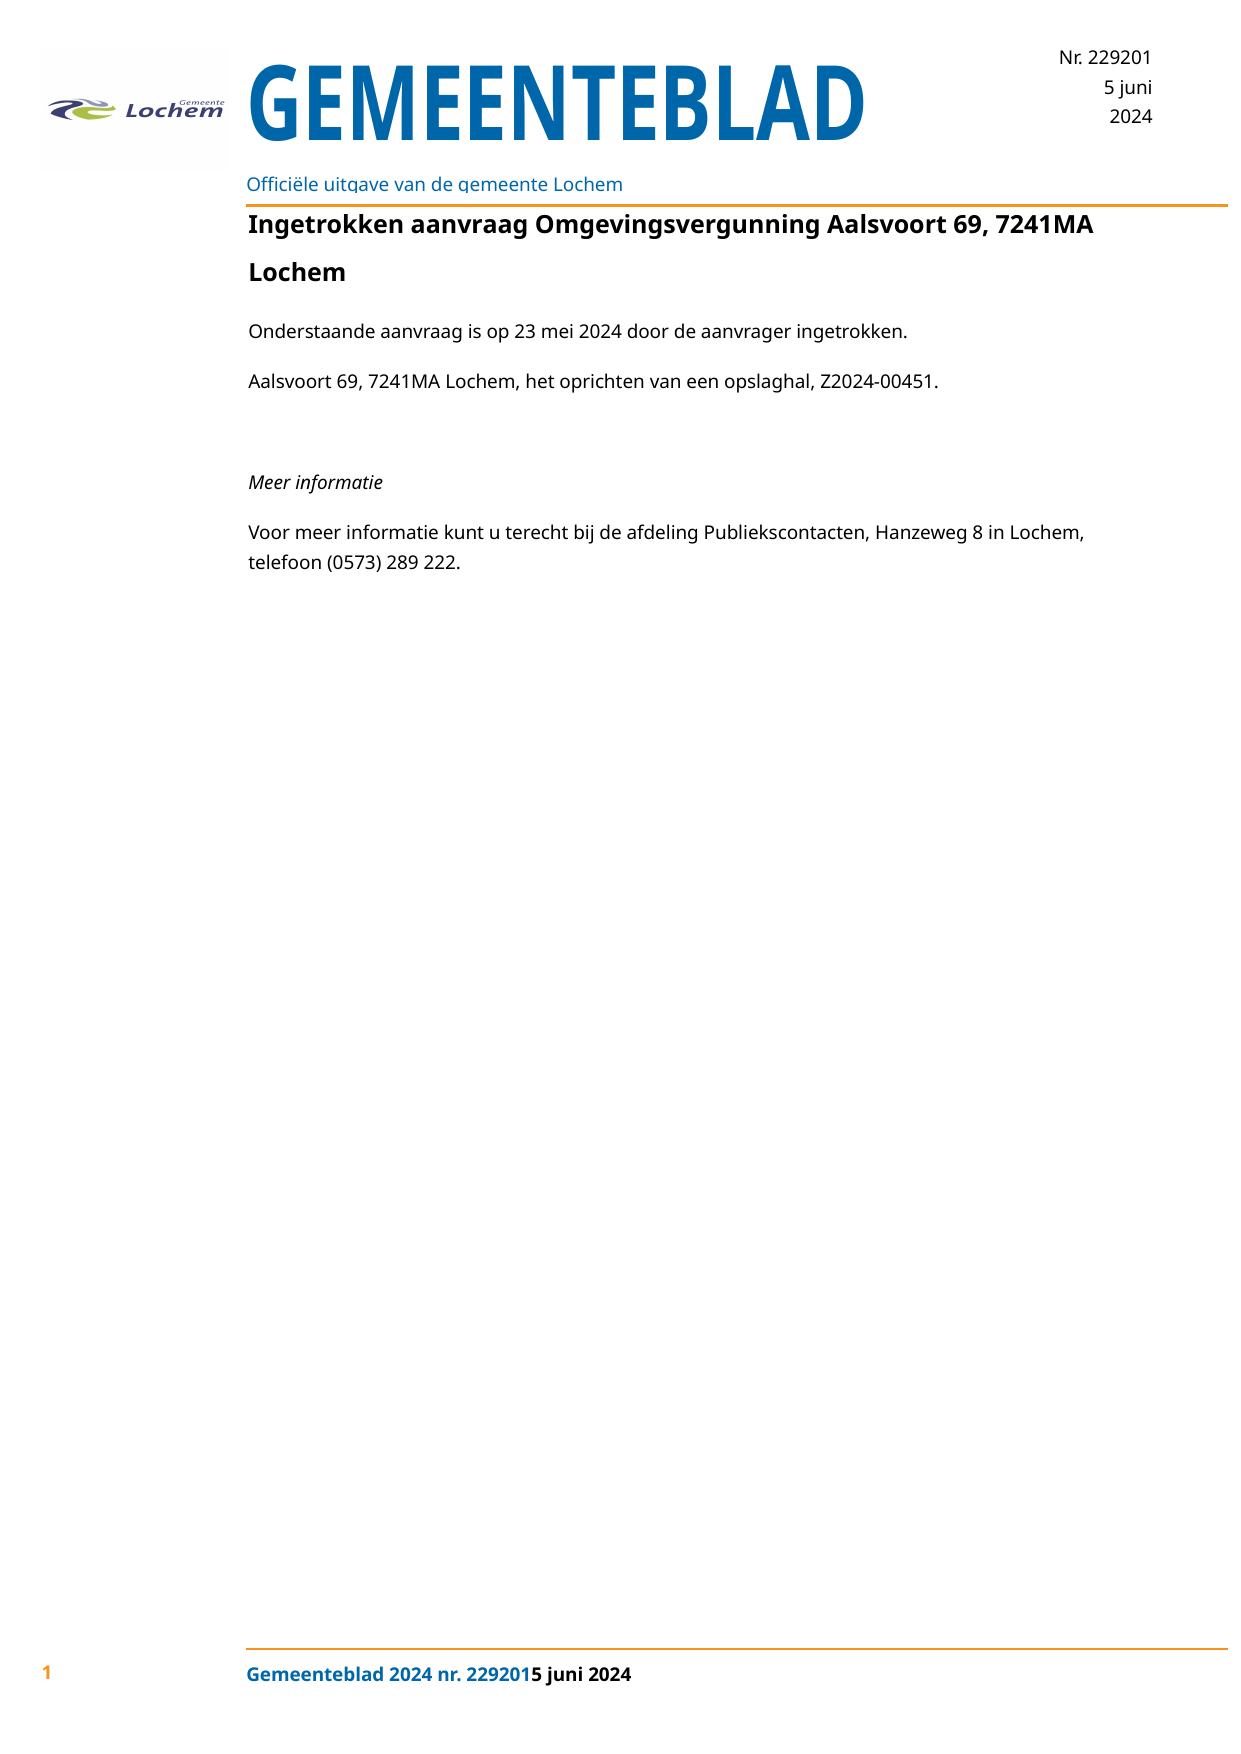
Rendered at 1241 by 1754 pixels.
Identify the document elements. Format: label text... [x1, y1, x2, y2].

text Voor meer informatie kunt u terecht bij de afdeling Publiekscontacten, Hanzeweg 8 in Lochem, telefoon (0573) 289 222. [248, 519, 1152, 575]
text Meer informatie [248, 469, 1152, 495]
text Aalsvoort 69, 7241MA Lochem, het oprichten van een opslaghal, Z2024-00451. [248, 368, 1152, 394]
picture [41, 47, 231, 172]
text Ingetrokken aanvraag Omgevingsvergunning Aalsvoort 69, 7241MA Lochem [248, 207, 1152, 288]
text Onderstaande aanvraag is op 23 mei 2024 door de aanvrager ingetrokken. [248, 318, 1152, 344]
